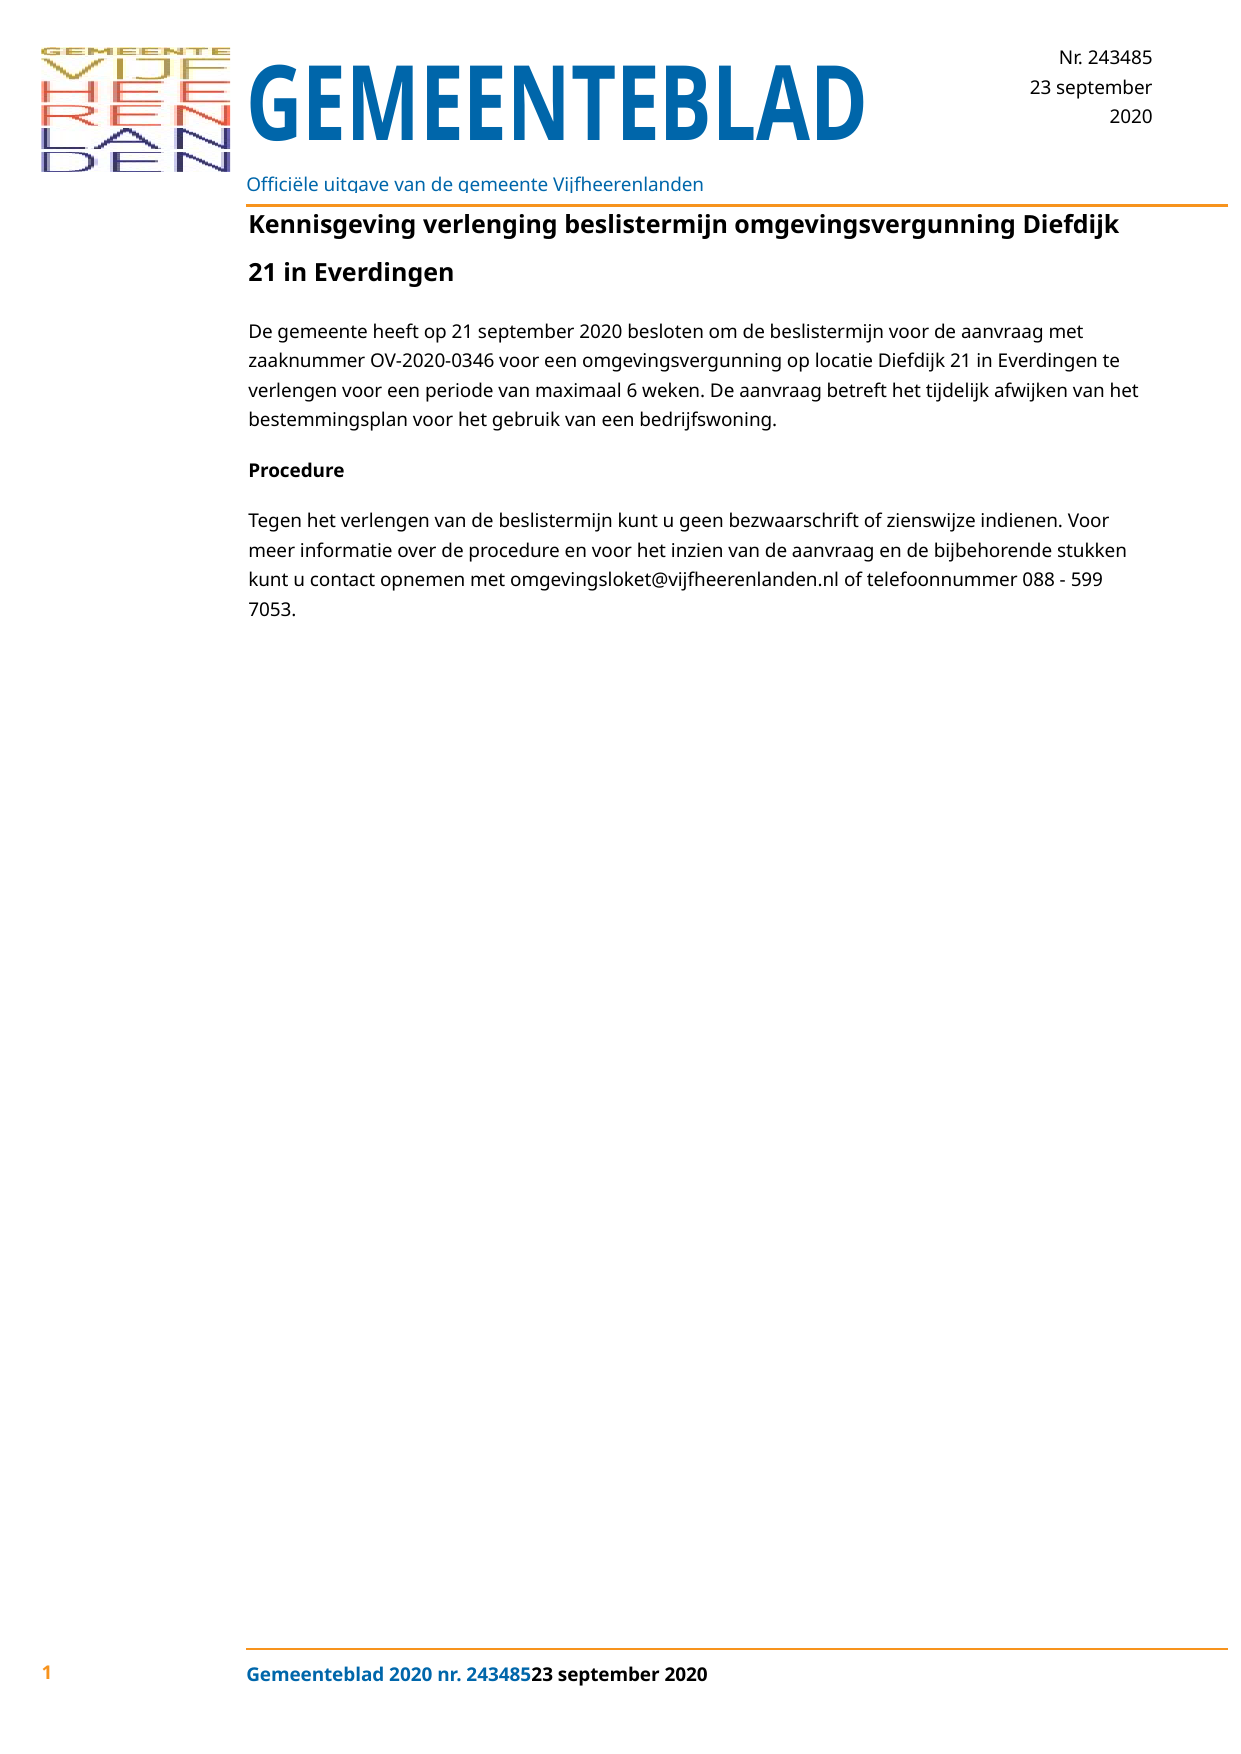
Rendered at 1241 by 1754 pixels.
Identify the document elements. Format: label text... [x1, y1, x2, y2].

picture [41, 47, 231, 172]
text De gemeente heeft op 21 september 2020 besloten om de beslistermijn voor de aanvraag met zaaknummer OV-2020-0346 voor een omgevingsvergunning op locatie Diefdijk 21 in Everdingen te verlengen voor een periode van maximaal 6 weken. De aanvraag betreft het tijdelijk afwijken van het bestemmingsplan voor het gebruik van een bedrijfswoning. [248, 318, 1152, 432]
text Tegen het verlengen van de beslistermijn kunt u geen bezwaarschrift of zienswijze indienen. Voor meer informatie over de procedure en voor het inzien van de aanvraag en de bijbehorende stukken kunt u contact opnemen met omgevingsloket@vijfheerenlanden.nl of telefoonnummer 088 - 599 7053. [248, 507, 1152, 622]
text Procedure [248, 457, 1152, 483]
text Kennisgeving verlenging beslistermijn omgevingsvergunning Diefdijk 21 in Everdingen [248, 207, 1152, 288]
